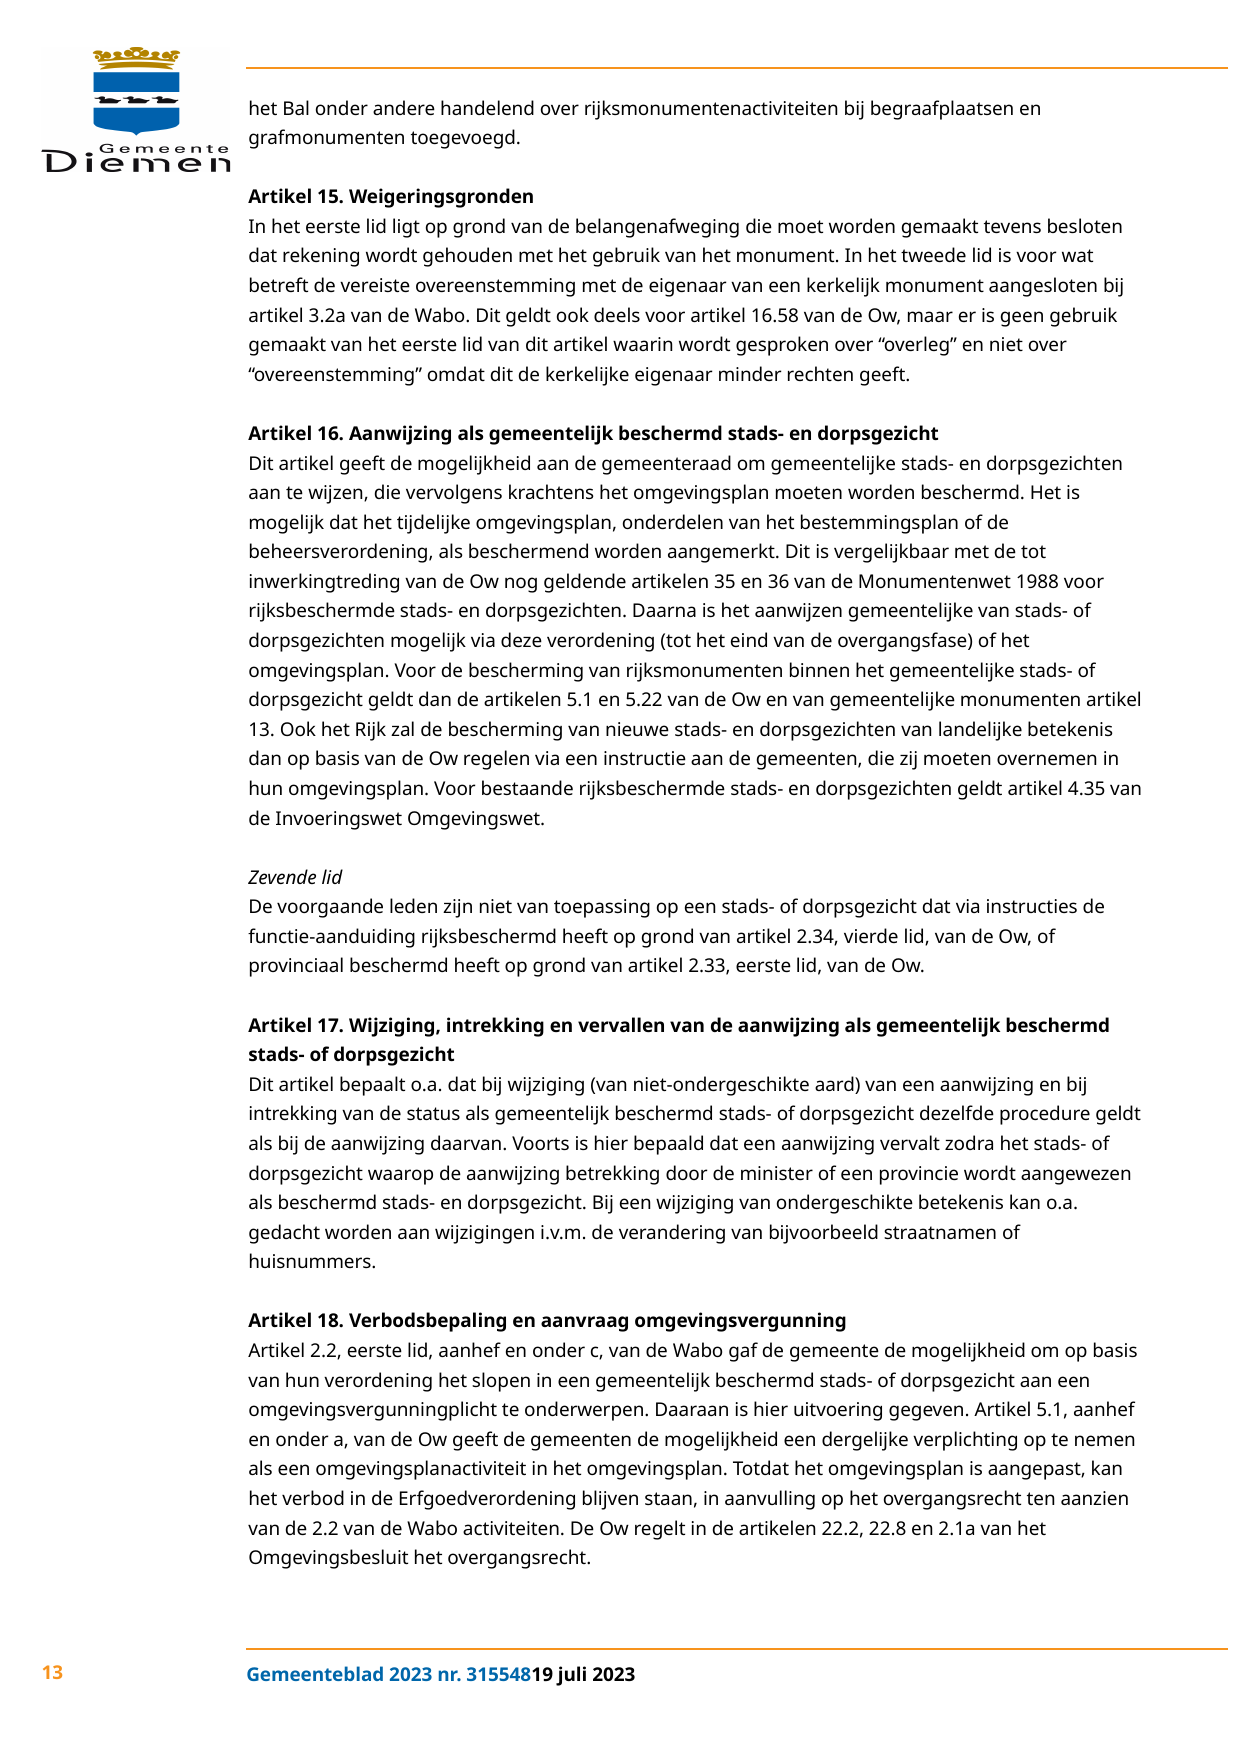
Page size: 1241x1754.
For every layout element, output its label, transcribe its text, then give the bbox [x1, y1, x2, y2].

picture [41, 47, 231, 172]
text Zevende lid [248, 864, 1152, 890]
text Artikel 15. Weigeringsgronden [248, 183, 1152, 209]
text Artikel 17. Wijziging, intrekking en vervallen van de aanwijzing als gemeentelijk beschermd stads- of dorpsgezicht [248, 1012, 1152, 1067]
text Artikel 2.2, eerste lid, aanhef en onder c, van de Wabo gaf de gemeente de mogelijkheid om op basis van hun verordening het slopen in een gemeentelijk beschermd stads- of dorpsgezicht aan een omgevingsvergunningplicht te onderwerpen. Daaraan is hier uitvoering gegeven. Artikel 5.1, aanhef en onder a, van de Ow geeft de gemeenten de mogelijkheid een dergelijke verplichting op te nemen als een omgevingsplanactiviteit in het omgevingsplan. Totdat het omgevingsplan is aangepast, kan het verbod in de Erfgoedverordening blijven staan, in aanvulling op het overgangsrecht ten aanzien van de 2.2 van de Wabo activiteiten. De Ow regelt in de artikelen 22.2, 22.8 en 2.1a van het Omgevingsbesluit het overgangsrecht. [248, 1337, 1152, 1570]
text Dit artikel geeft de mogelijkheid aan de gemeenteraad om gemeentelijke stads- en dorpsgezichten aan te wijzen, die vervolgens krachtens het omgevingsplan moeten worden beschermd. Het is mogelijk dat het tijdelijke omgevingsplan, onderdelen van het bestemmingsplan of de beheersverordening, als beschermend worden aangemerkt. Dit is vergelijkbaar met de tot inwerkingtreding van de Ow nog geldende artikelen 35 en 36 van de Monumentenwet 1988 voor rijksbeschermde stads- en dorpsgezichten. Daarna is het aanwijzen gemeentelijke van stads- of dorpsgezichten mogelijk via deze verordening (tot het eind van de overgangsfase) of het omgevingsplan. Voor de bescherming van rijksmonumenten binnen het gemeentelijke stads- of dorpsgezicht geldt dan de artikelen 5.1 en 5.22 van de Ow en van gemeentelijke monumenten artikel 13. Ook het Rijk zal de bescherming van nieuwe stads- en dorpsgezichten van landelijke betekenis dan op basis van de Ow regelen via een instructie aan de gemeenten, die zij moeten overnemen in hun omgevingsplan. Voor bestaande rijksbeschermde stads- en dorpsgezichten geldt artikel 4.35 van de Invoeringswet Omgevingswet. [248, 450, 1152, 831]
text Artikel 18. Verbodsbepaling en aanvraag omgevingsvergunning [248, 1308, 1152, 1333]
text Artikel 16. Aanwijzing als gemeentelijk beschermd stads- en dorpsgezicht [248, 420, 1152, 446]
text De voorgaande leden zijn niet van toepassing op een stads- of dorpsgezicht dat via instructies de functie-aanduiding rijksbeschermd heeft op grond van artikel 2.34, vierde lid, van de Ow, of provinciaal beschermd heeft op grond van artikel 2.33, eerste lid, van de Ow. [248, 893, 1152, 978]
text In het eerste lid ligt op grond van de belangenafweging die moet worden gemaakt tevens besloten dat rekening wordt gehouden met het gebruik van het monument. In het tweede lid is voor wat betreft de vereiste overeenstemming met de eigenaar van een kerkelijk monument aangesloten bij artikel 3.2a van de Wabo. Dit geldt ook deels voor artikel 16.58 van de Ow, maar er is geen gebruik gemaakt van het eerste lid van dit artikel waarin wordt gesproken over “overleg” en niet over “overeenstemming” omdat dit de kerkelijke eigenaar minder rechten geeft. [248, 213, 1152, 387]
text het Bal onder andere handelend over rijksmonumentenactiviteiten bij begraafplaatsen en grafmonumenten toegevoegd. [248, 95, 1152, 150]
text Dit artikel bepaalt o.a. dat bij wijziging (van niet-ondergeschikte aard) van een aanwijzing en bij intrekking van de status als gemeentelijk beschermd stads- of dorpsgezicht dezelfde procedure geldt als bij de aanwijzing daarvan. Voorts is hier bepaald dat een aanwijzing vervalt zodra het stads- of dorpsgezicht waarop de aanwijzing betrekking door de minister of een provincie wordt aangewezen als beschermd stads- en dorpsgezicht. Bij een wijziging van ondergeschikte betekenis kan o.a. gedacht worden aan wijzigingen i.v.m. de verandering van bijvoorbeeld straatnamen of huisnummers. [248, 1071, 1152, 1274]
